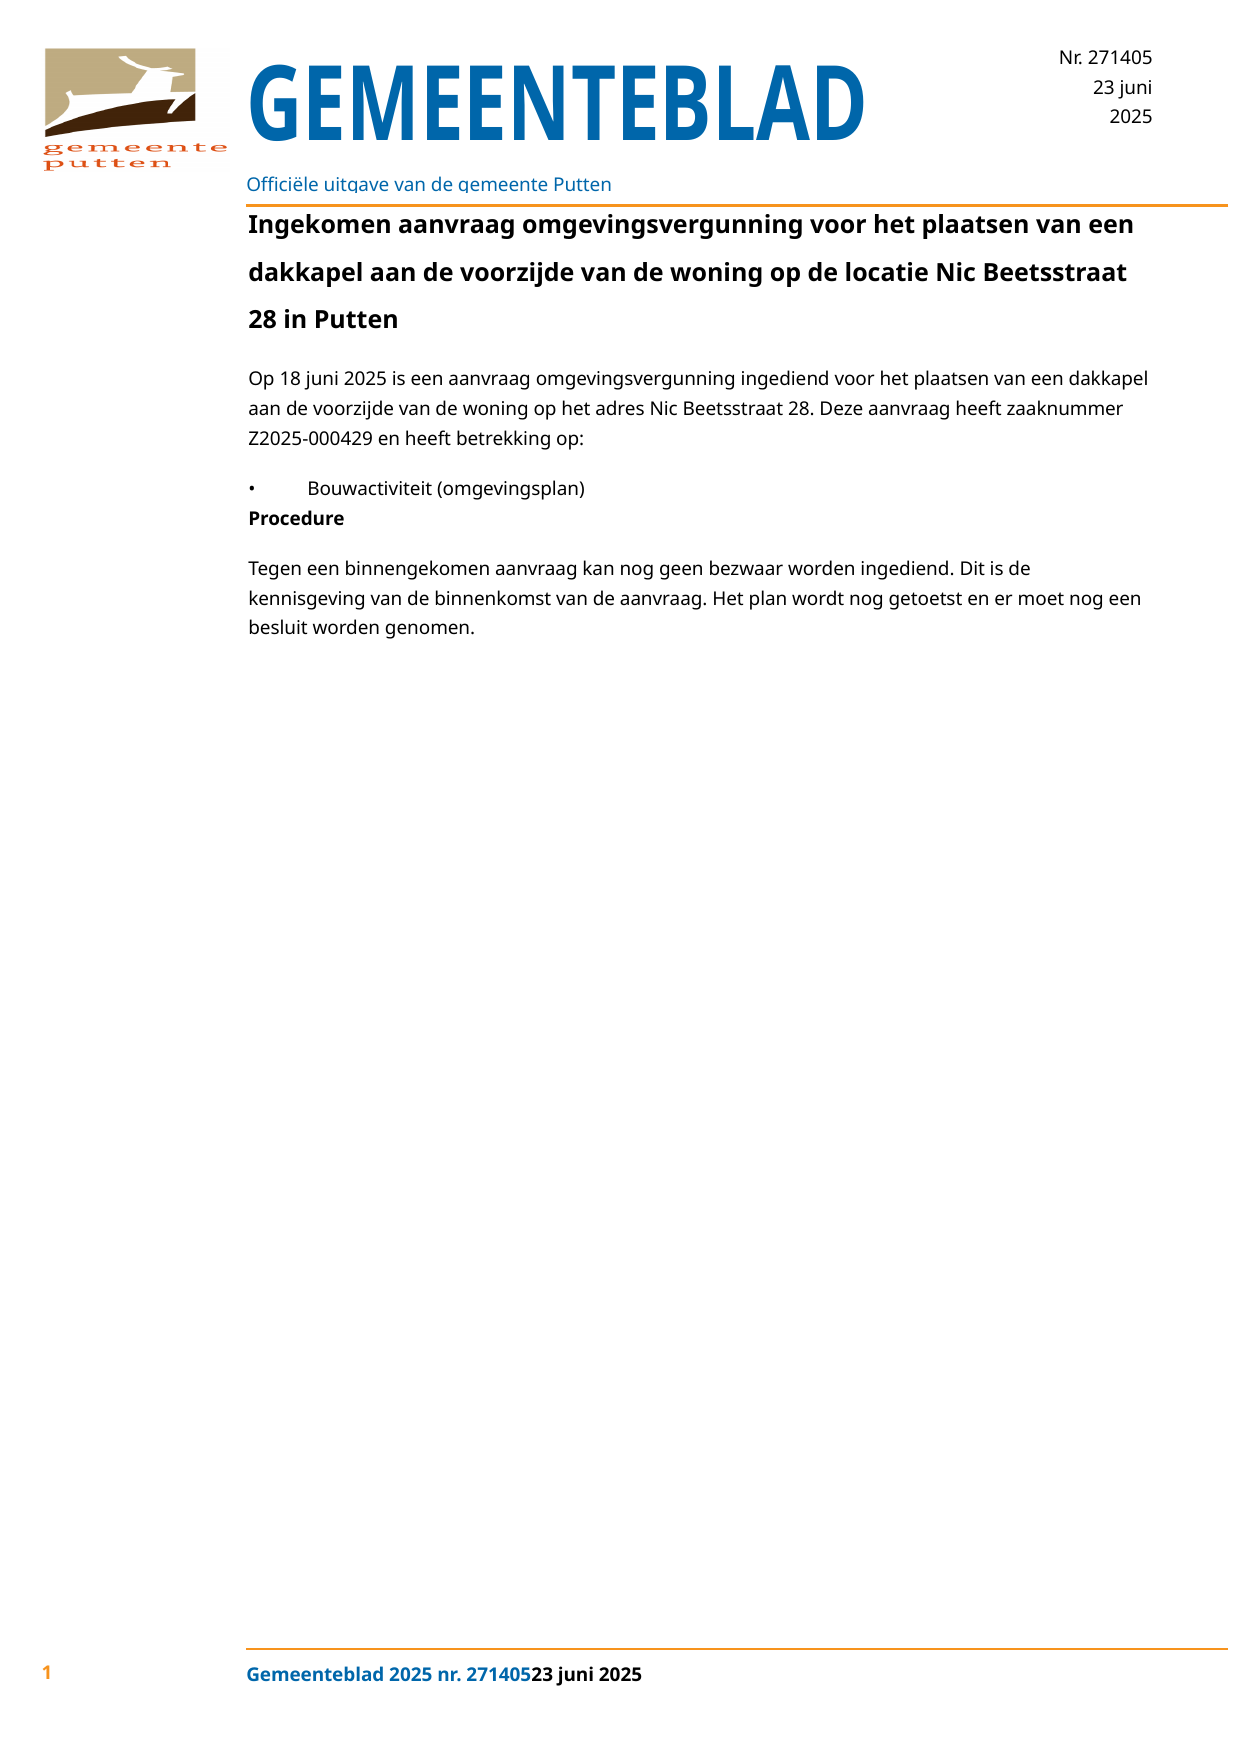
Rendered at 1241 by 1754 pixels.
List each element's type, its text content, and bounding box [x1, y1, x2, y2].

text Tegen een binnengekomen aanvraag kan nog geen bezwaar worden ingediend. Dit is de kennisgeving van de binnenkomst van de aanvraag. Het plan wordt nog getoetst en er moet nog een besluit worden genomen. [248, 555, 1152, 640]
picture [41, 47, 231, 172]
list Bouwactiviteit (omgevingsplan) [248, 475, 1152, 501]
text Procedure [248, 505, 1152, 530]
text Ingekomen aanvraag omgevingsvergunning voor het plaatsen van een dakkapel aan de voorzijde van de woning op de locatie Nic Beetsstraat 28 in Putten [248, 207, 1152, 336]
text Op 18 juni 2025 is een aanvraag omgevingsvergunning ingediend voor het plaatsen van een dakkapel aan de voorzijde van de woning op het adres Nic Beetsstraat 28. Deze aanvraag heeft zaaknummer Z2025-000429 en heeft betrekking op: [248, 366, 1152, 450]
